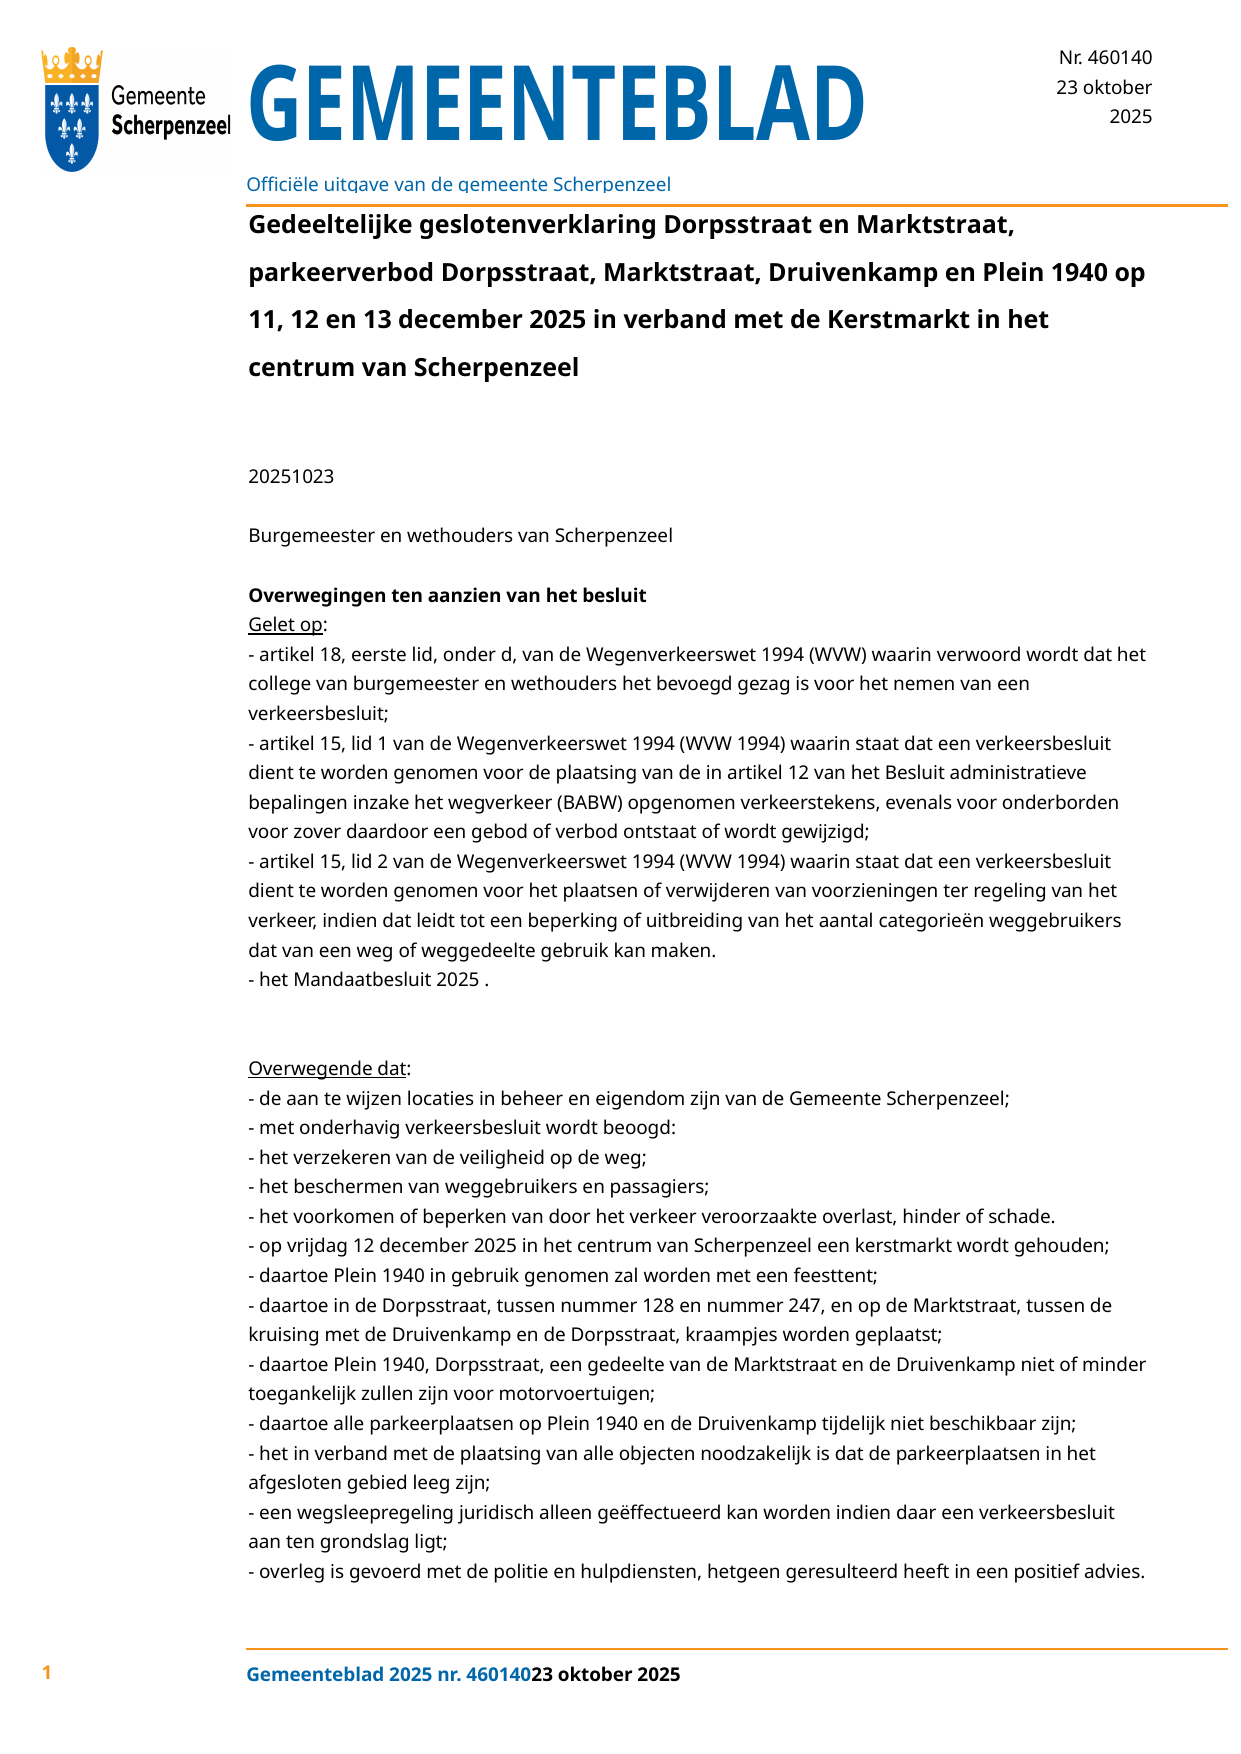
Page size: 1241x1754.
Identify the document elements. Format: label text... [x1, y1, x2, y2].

text - de aan te wijzen locaties in beheer en eigendom zijn van de Gemeente Scherpenzeel; [248, 1085, 1152, 1110]
text - een wegsleepregeling juridisch alleen geëffectueerd kan worden indien daar een verkeersbesluit aan ten grondslag ligt; [248, 1499, 1152, 1554]
text - met onderhavig verkeersbesluit wordt beoogd: [248, 1114, 1152, 1140]
text - overleg is gevoerd met de politie en hulpdiensten, hetgeen geresulteerd heeft in een positief advies. [248, 1558, 1152, 1584]
text - artikel 15, lid 1 van de Wegenverkeerswet 1994 (WVW 1994) waarin staat dat een verkeersbesluit dient te worden genomen voor de plaatsing van de in artikel 12 van het Besluit administratieve bepalingen inzake het wegverkeer (BABW) opgenomen verkeerstekens, evenals voor onderborden voor zover daardoor een gebod of verbod ontstaat of wordt gewijzigd; [248, 730, 1152, 844]
text Overwegingen ten aanzien van het besluit [248, 582, 1152, 607]
text Burgemeester en wethouders van Scherpenzeel [248, 523, 1152, 548]
text - daartoe Plein 1940, Dorpsstraat, een gedeelte van de Marktstraat en de Druivenkamp niet of minder toegankelijk zullen zijn voor motorvoertuigen; [248, 1351, 1152, 1406]
text - artikel 18, eerste lid, onder d, van de Wegenverkeerswet 1994 (WVW) waarin verwoord wordt dat het college van burgemeester en wethouders het bevoegd gezag is voor het nemen van een verkeersbesluit; [248, 641, 1152, 726]
text - het verzekeren van de veiligheid op de weg; [248, 1144, 1152, 1169]
text - daartoe Plein 1940 in gebruik genomen zal worden met een feesttent; [248, 1262, 1152, 1288]
text - het beschermen van weggebruikers en passagiers; [248, 1173, 1152, 1199]
text - op vrijdag 12 december 2025 in het centrum van Scherpenzeel een kerstmarkt wordt gehouden; [248, 1233, 1152, 1258]
text Gedeeltelijke geslotenverklaring Dorpsstraat en Marktstraat, parkeerverbod Dorpsstraat, Marktstraat, Druivenkamp en Plein 1940 op 11, 12 en 13 december 2025 in verband met de Kerstmarkt in het centrum van Scherpenzeel [248, 207, 1152, 384]
text - daartoe in de Dorpsstraat, tussen nummer 128 en nummer 247, en op de Marktstraat, tussen de kruising met de Druivenkamp en de Dorpsstraat, kraampjes worden geplaatst; [248, 1292, 1152, 1347]
text - het voorkomen of beperken van door het verkeer veroorzaakte overlast, hinder of schade. [248, 1203, 1152, 1229]
text - het in verband met de plaatsing van alle objecten noodzakelijk is dat de parkeerplaatsen in het afgesloten gebied leeg zijn; [248, 1440, 1152, 1495]
text Gelet op: [248, 611, 1152, 637]
text - daartoe alle parkeerplaatsen op Plein 1940 en de Druivenkamp tijdelijk niet beschikbaar zijn; [248, 1410, 1152, 1436]
text - artikel 15, lid 2 van de Wegenverkeerswet 1994 (WVW 1994) waarin staat dat een verkeersbesluit dient te worden genomen voor het plaatsen of verwijderen van voorzieningen ter regeling van het verkeer, indien dat leidt tot een beperking of uitbreiding van het aantal categorieën weggebruikers dat van een weg of weggedeelte gebruik kan maken. [248, 848, 1152, 962]
text Overwegende dat: [248, 1055, 1152, 1081]
picture [41, 47, 231, 172]
text 20251023 [248, 463, 1152, 489]
text - het Mandaatbesluit 2025 . [248, 966, 1152, 992]
